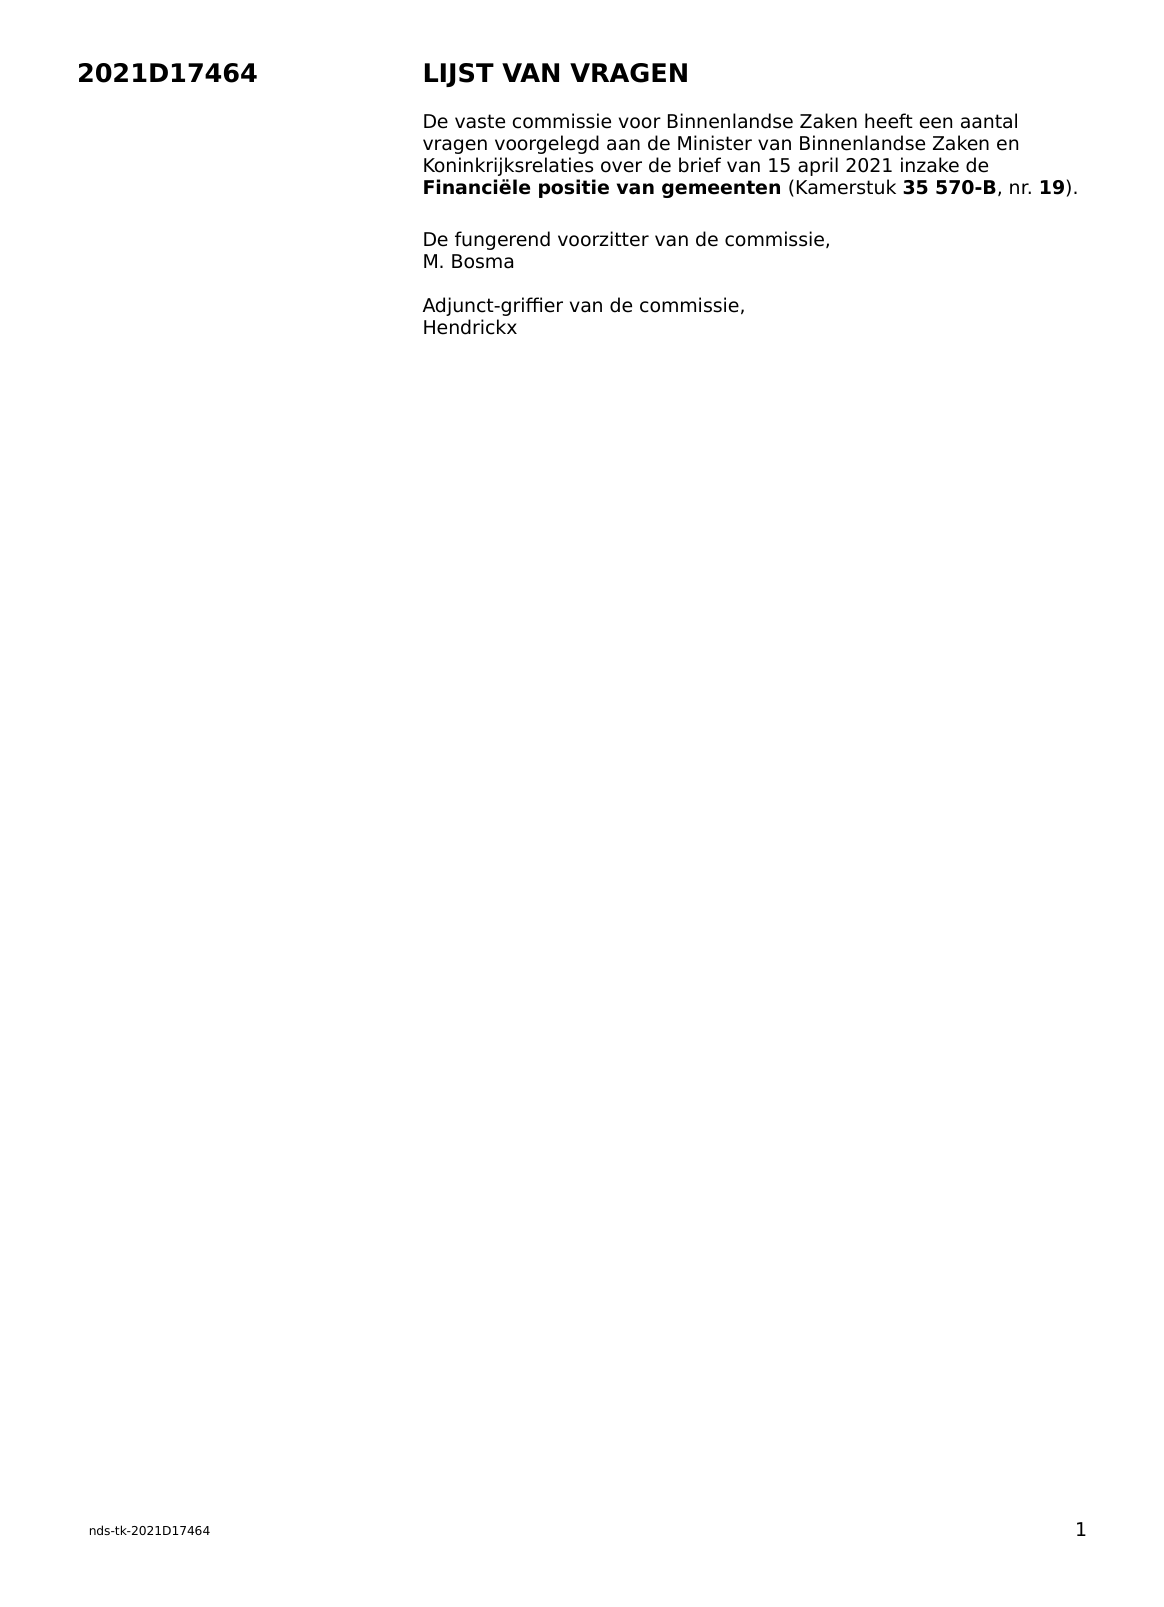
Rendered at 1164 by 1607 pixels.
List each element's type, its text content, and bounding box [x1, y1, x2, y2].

text De fungerend voorzitter van de commissie, M. Bosma [422, 229, 1087, 273]
text 2021D17464 LIJST VAN VRAGEN [77, 59, 1087, 89]
text Adjunct-griffier van de commissie, Hendrickx [422, 295, 1087, 339]
text De vaste commissie voor Binnenlandse Zaken heeft een aantal vragen voorgelegd aan de Minister van Binnenlandse Zaken en Koninkrijksrelaties over de brief van 15 april 2021 inzake de Financiële positie van gemeenten (Kamerstuk 35 570-B, nr. 19). [422, 111, 1087, 199]
text nds-tk-2021D17464 [88, 1524, 323, 1538]
